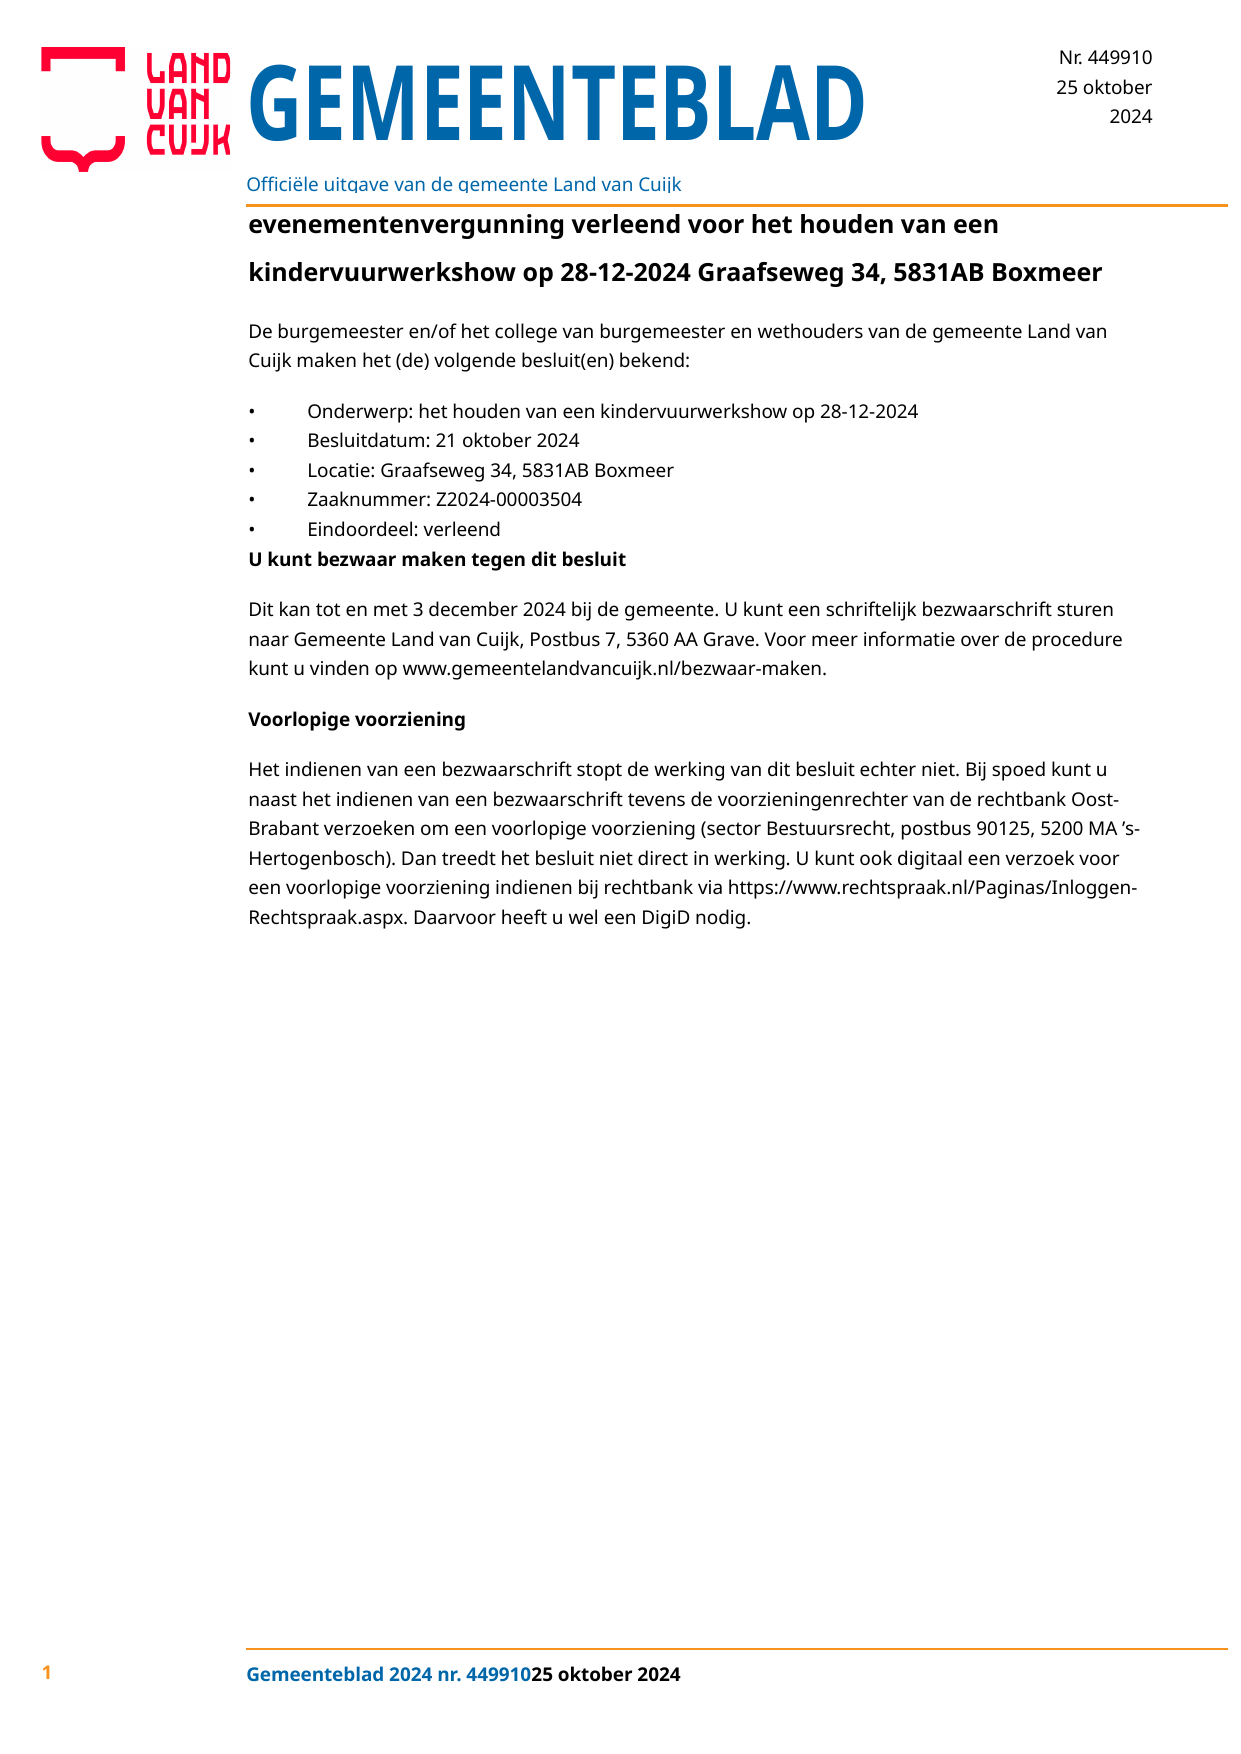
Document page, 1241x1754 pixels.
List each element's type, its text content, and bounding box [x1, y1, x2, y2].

text De burgemeester en/of het college van burgemeester en wethouders van de gemeente Land van Cuijk maken het (de) volgende besluit(en) bekend: [248, 318, 1152, 373]
list Zaaknummer: Z2024-00003504 [248, 487, 1152, 512]
text U kunt bezwaar maken tegen dit besluit [248, 546, 1152, 572]
list Onderwerp: het houden van een kindervuurwerkshow op 28-12-2024 [248, 398, 1152, 424]
list Besluitdatum: 21 oktober 2024 [248, 427, 1152, 453]
text Dit kan tot en met 3 december 2024 bij de gemeente. U kunt een schriftelijk bezwaarschrift sturen naar Gemeente Land van Cuijk, Postbus 7, 5360 AA Grave. Voor meer informatie over de procedure kunt u vinden op www.gemeentelandvancuijk.nl/bezwaar-maken. [248, 596, 1152, 681]
picture [41, 47, 231, 172]
text Het indienen van een bezwaarschrift stopt de werking van dit besluit echter niet. Bij spoed kunt u naast het indienen van een bezwaarschrift tevens de voorzieningenrechter van de rechtbank Oost-Brabant verzoeken om een voorlopige voorziening (sector Bestuursrecht, postbus 90125, 5200 MA ’s-Hertogenbosch). Dan treedt het besluit niet direct in werking. U kunt ook digitaal een verzoek voor een voorlopige voorziening indienen bij rechtbank via https://www.rechtspraak.nl/Paginas/Inloggen-Rechtspraak.aspx. Daarvoor heeft u wel een DigiD nodig. [248, 756, 1152, 930]
text evenementenvergunning verleend voor het houden van een kindervuurwerkshow op 28-12-2024 Graafseweg 34, 5831AB Boxmeer [248, 207, 1152, 288]
list Eindoordeel: verleend [248, 516, 1152, 542]
text Voorlopige voorziening [248, 706, 1152, 732]
list Locatie: Graafseweg 34, 5831AB Boxmeer [248, 457, 1152, 483]
